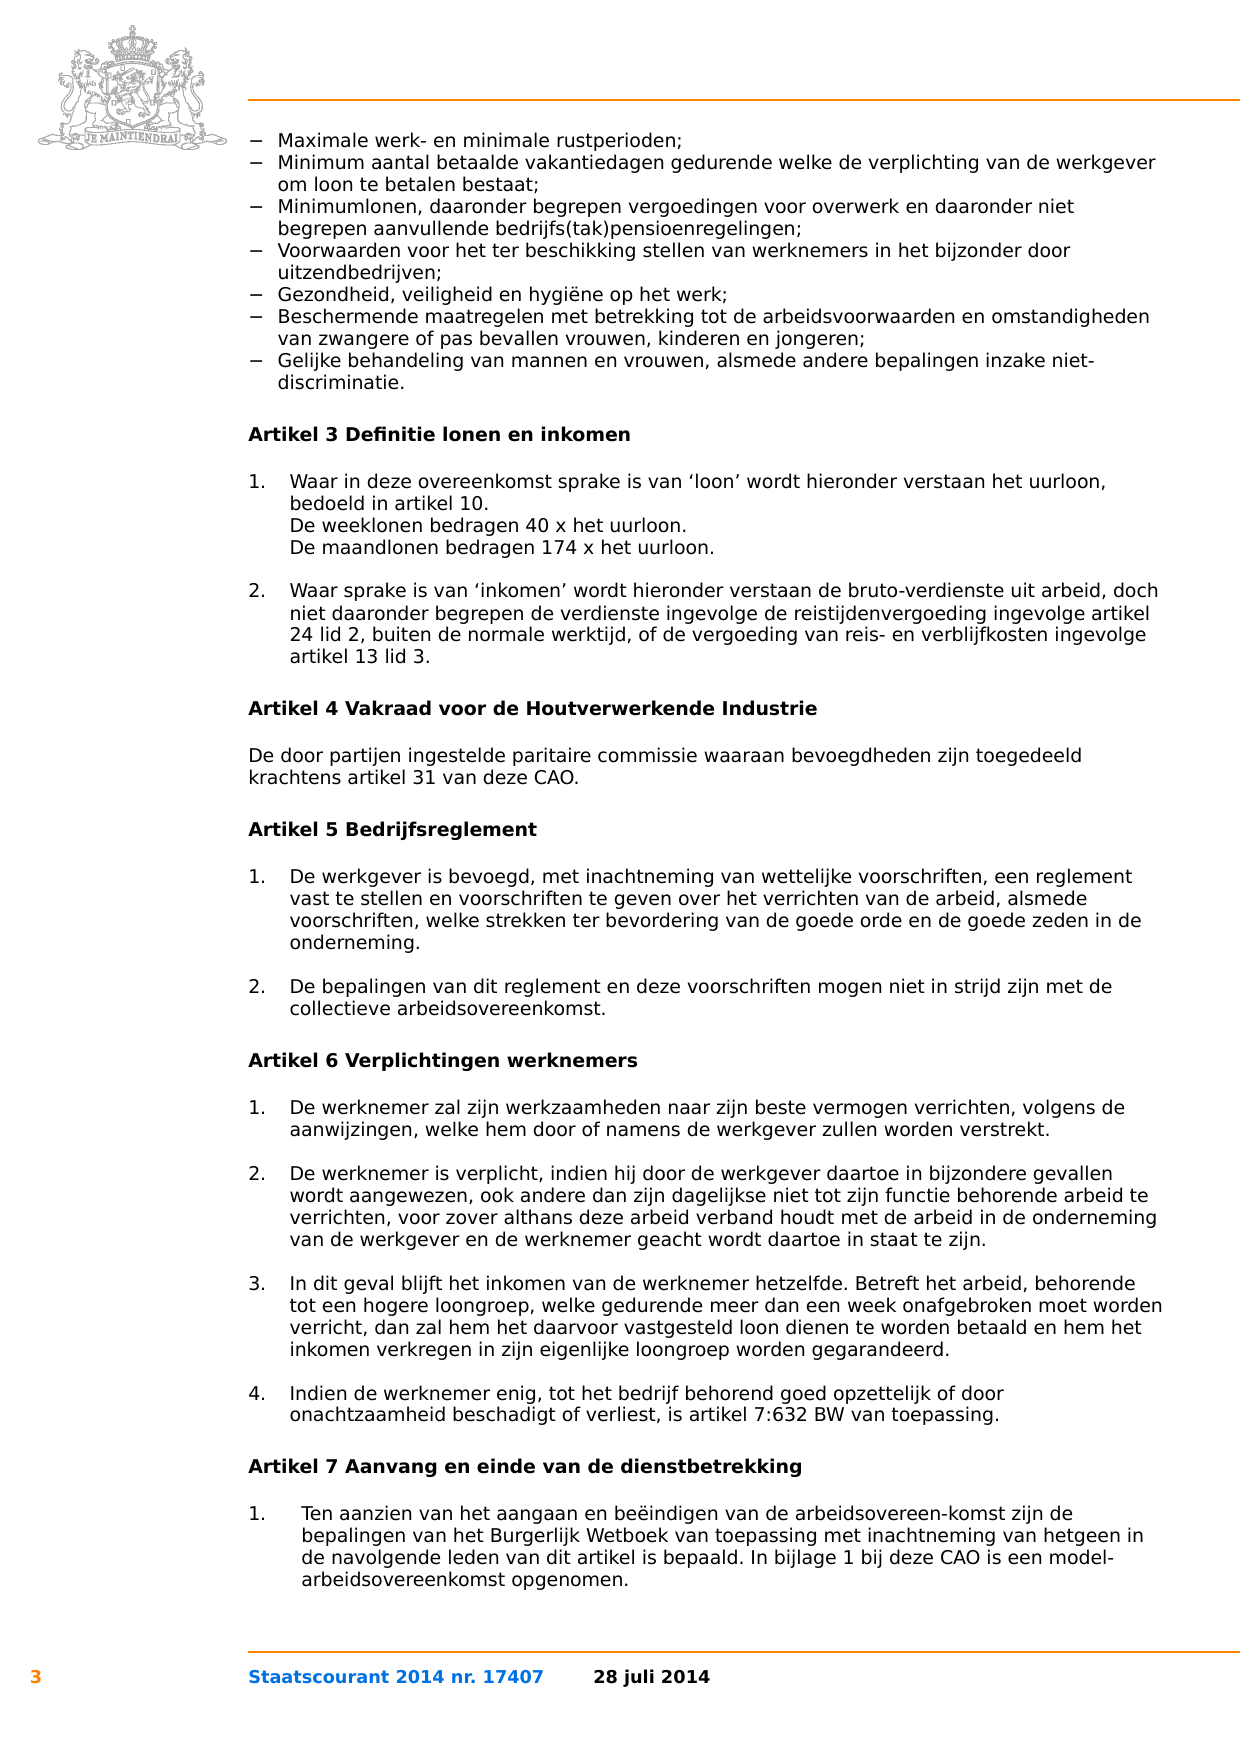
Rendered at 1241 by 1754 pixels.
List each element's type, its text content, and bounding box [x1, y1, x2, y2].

text De door partijen ingestelde paritaire commissie waaraan bevoegdheden zijn toegedeeld krachtens artikel 31 van deze CAO. [248, 745, 1163, 789]
text 1. Ten aanzien van het aangaan en beëindigen van de arbeidsovereen-komst zijn de bepalingen van het Burgerlijk Wetboek van toepassing met inachtneming van hetgeen in de navolgende leden van dit artikel is bepaald. In bijlage 1 bij deze CAO is een model-arbeidsovereenkomst opgenomen. [248, 1503, 1163, 1591]
text De weeklonen bedragen 40 x het uurloon. [289, 514, 1163, 537]
subtitle Artikel 6 Verplichtingen werknemers [248, 1050, 1163, 1072]
text − Minimum aantal betaalde vakantiedagen gedurende welke de verplichting van de werkgever om loon te betalen bestaat; [248, 152, 1163, 196]
subtitle Artikel 5 Bedrijfsreglement [248, 819, 1163, 841]
text − Gelijke behandeling van mannen en vrouwen, alsmede andere bepalingen inzake niet-discriminatie. [248, 350, 1163, 394]
text − Maximale werk- en minimale rustperioden; [248, 130, 1163, 152]
text − Beschermende maatregelen met betrekking tot de arbeidsvoorwaarden en omstandigheden van zwangere of pas bevallen vrouwen, kinderen en jongeren; [248, 306, 1163, 350]
text 3. In dit geval blijft het inkomen van de werknemer hetzelfde. Betreft het arbeid, behorende tot een hogere loongroep, welke gedurende meer dan een week onafgebroken moet worden verricht, dan zal hem het daarvoor vastgesteld loon dienen te worden betaald en hem het inkomen verkregen in zijn eigenlijke loongroep worden gegarandeerd. [248, 1273, 1163, 1361]
text − Voorwaarden voor het ter beschikking stellen van werknemers in het bijzonder door uitzendbedrijven; [248, 240, 1163, 284]
text 1. De werknemer zal zijn werkzaamheden naar zijn beste vermogen verrichten, volgens de aanwijzingen, welke hem door of namens de werkgever zullen worden verstrekt. [248, 1097, 1163, 1141]
text 2. De bepalingen van dit reglement en deze voorschriften mogen niet in strijd zijn met de collectieve arbeidsovereenkomst. [248, 976, 1163, 1020]
subtitle Artikel 3 Definitie lonen en inkomen [248, 424, 1163, 446]
text 4. Indien de werknemer enig, tot het bedrijf behorend goed opzettelijk of door onachtzaamheid beschadigt of verliest, is artikel 7:632 BW van toepassing. [248, 1382, 1163, 1426]
text − Minimumlonen, daaronder begrepen vergoedingen voor overwerk en daaronder niet begrepen aanvullende bedrijfs(tak)pensioenregelingen; [248, 196, 1163, 240]
text De maandlonen bedragen 174 x het uurloon. [289, 537, 1163, 558]
text 2. Waar sprake is van ‘inkomen’ wordt hieronder verstaan de bruto-verdienste uit arbeid, doch niet daaronder begrepen de verdienste ingevolge de reistijdenvergoeding ingevolge artikel 24 lid 2, buiten de normale werktijd, of de vergoeding van reis- en verblijfkosten ingevolge artikel 13 lid 3. [248, 580, 1163, 668]
text − Gezondheid, veiligheid en hygiëne op het werk; [248, 284, 1163, 306]
picture [38, 25, 227, 150]
subtitle Artikel 4 Vakraad voor de Houtverwerkende Industrie [248, 698, 1163, 720]
subtitle Artikel 7 Aanvang en einde van de dienstbetrekking [248, 1456, 1163, 1478]
text 1. Waar in deze overeenkomst sprake is van ‘loon’ wordt hieronder verstaan het uurloon, bedoeld in artikel 10. [248, 471, 1163, 514]
text 2. De werknemer is verplicht, indien hij door de werkgever daartoe in bijzondere gevallen wordt aangewezen, ook andere dan zijn dagelijkse niet tot zijn functie behorende arbeid te verrichten, voor zover althans deze arbeid verband houdt met de arbeid in de onderneming van de werkgever en de werknemer geacht wordt daartoe in staat te zijn. [248, 1163, 1163, 1251]
text 1. De werkgever is bevoegd, met inachtneming van wettelijke voorschriften, een reglement vast te stellen en voorschriften te geven over het verrichten van de arbeid, alsmede voorschriften, welke strekken ter bevordering van de goede orde en de goede zeden in de onderneming. [248, 866, 1163, 954]
